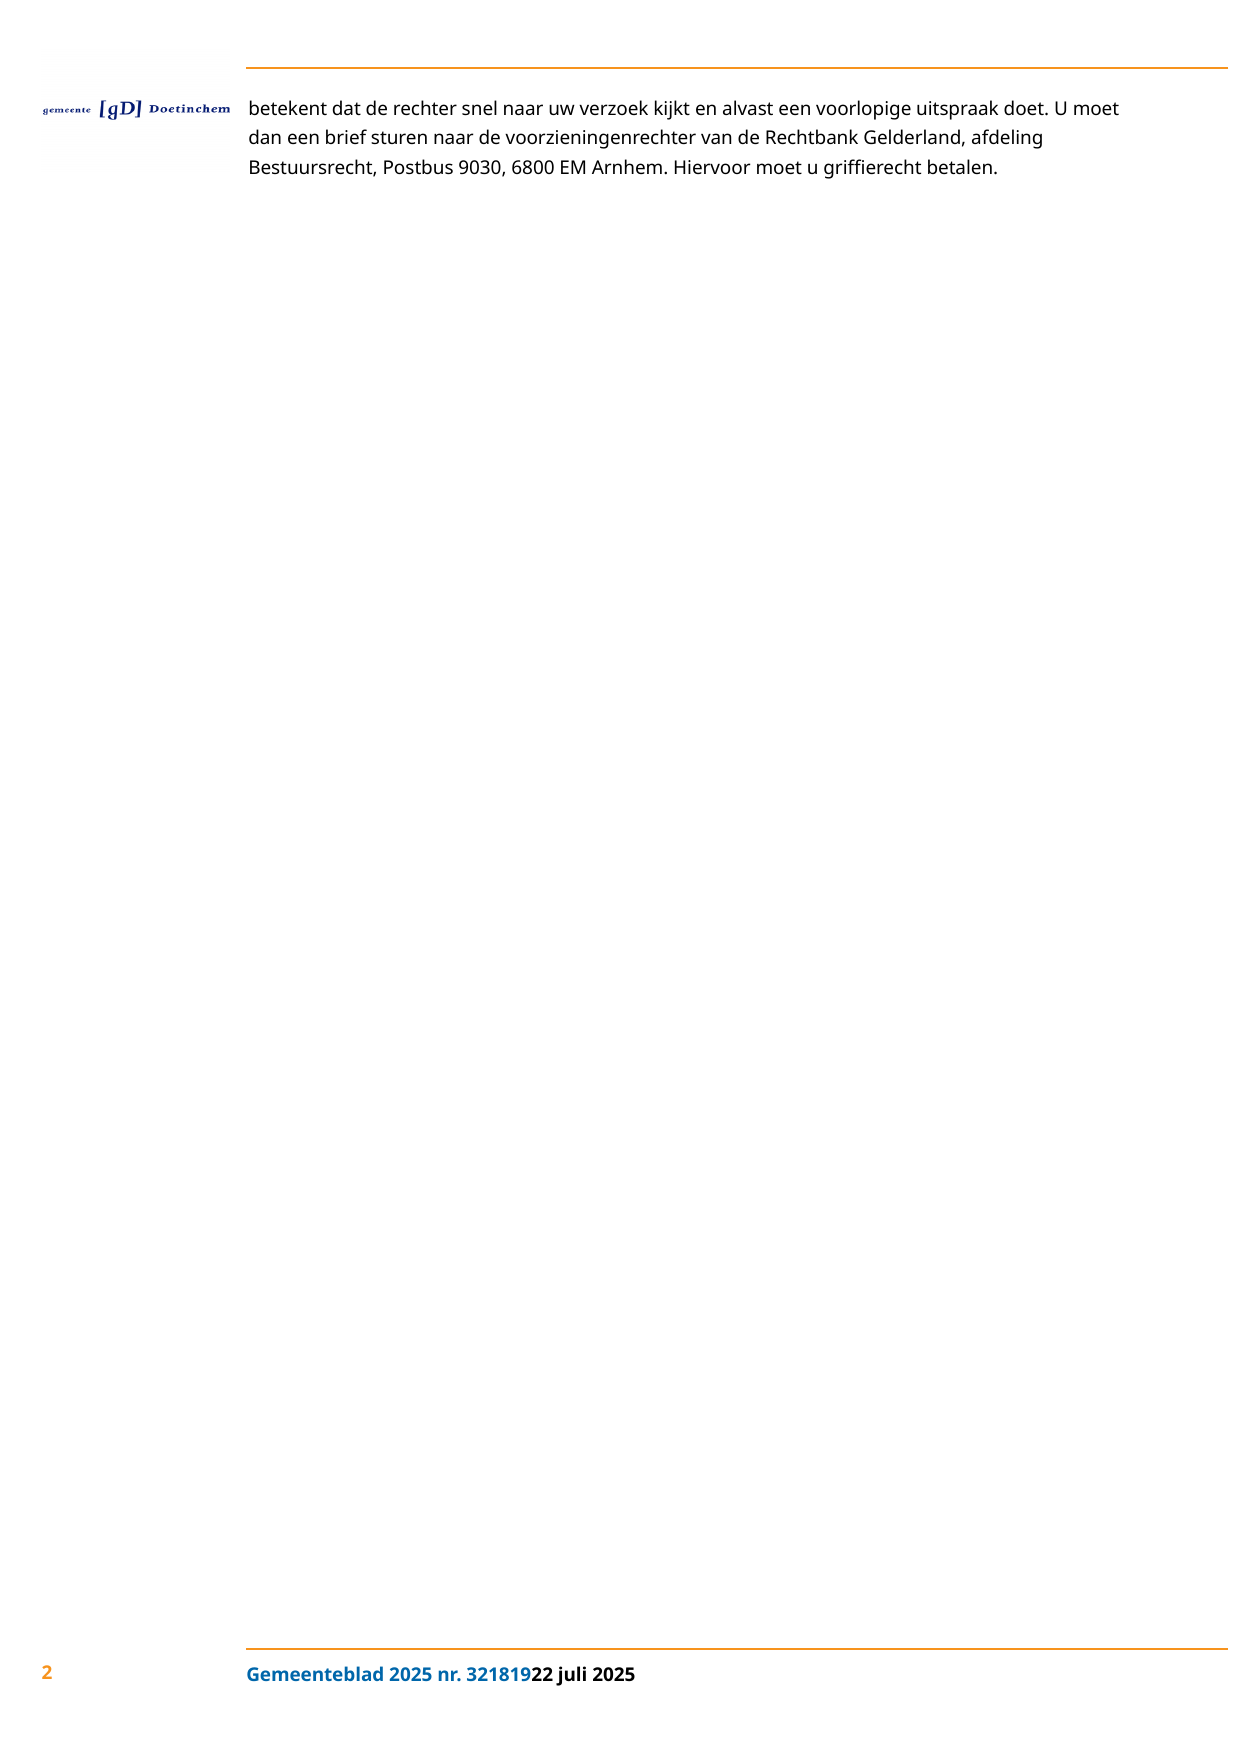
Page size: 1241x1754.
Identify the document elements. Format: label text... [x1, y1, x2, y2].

picture [41, 47, 231, 172]
text betekent dat de rechter snel naar uw verzoek kijkt en alvast een voorlopige uitspraak doet. U moet dan een brief sturen naar de voorzieningenrechter van de Rechtbank Gelderland, afdeling Bestuursrecht, Postbus 9030, 6800 EM Arnhem. Hiervoor moet u griffierecht betalen. [248, 95, 1152, 180]
